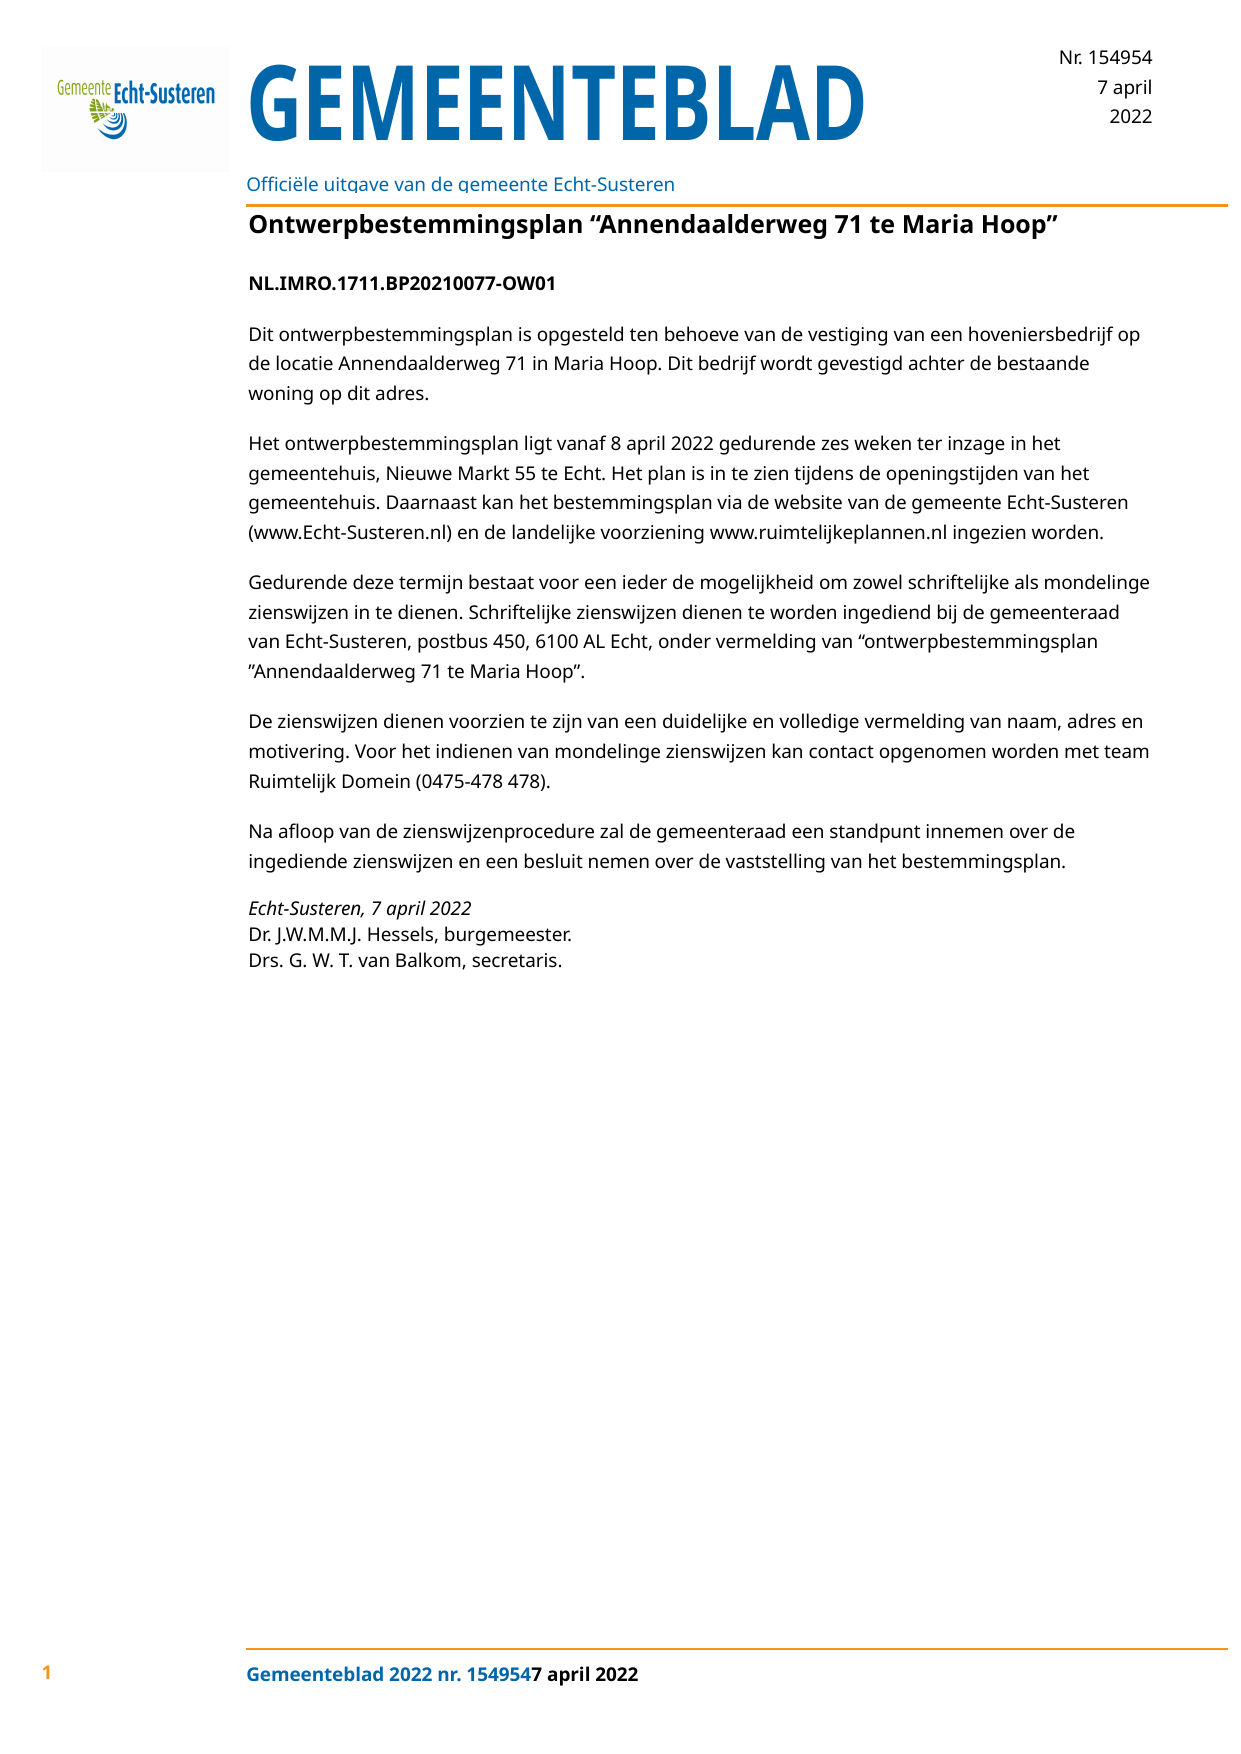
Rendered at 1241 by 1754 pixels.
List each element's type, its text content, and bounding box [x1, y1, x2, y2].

text Gedurende deze termijn bestaat voor een ieder de mogelijkheid om zowel schriftelijke als mondelinge zienswijzen in te dienen. Schriftelijke zienswijzen dienen te worden ingediend bij de gemeenteraad van Echt-Susteren, postbus 450, 6100 AL Echt, onder vermelding van “ontwerpbestemmingsplan ”Annendaalderweg 71 te Maria Hoop”. [248, 569, 1152, 684]
text Echt-Susteren, 7 april 2022 [248, 896, 1152, 921]
text Na afloop van de zienswijzenprocedure zal de gemeenteraad een standpunt innemen over de ingediende zienswijzen en een besluit nemen over de vaststelling van het bestemmingsplan. [248, 818, 1152, 873]
text De zienswijzen dienen voorzien te zijn van een duidelijke en volledige vermelding van naam, adres en motivering. Voor het indienen van mondelinge zienswijzen kan contact opgenomen worden met team Ruimtelijk Domein (0475-478 478). [248, 709, 1152, 793]
text Ontwerpbestemmingsplan “Annendaalderweg 71 te Maria Hoop” [248, 207, 1152, 241]
text Drs. G. W. T. van Balkom, secretaris. [248, 947, 1152, 973]
text Dit ontwerpbestemmingsplan is opgesteld ten behoeve van de vestiging van een hoveniersbedrijf op de locatie Annendaalderweg 71 in Maria Hoop. Dit bedrijf wordt gevestigd achter de bestaande woning op dit adres. [248, 321, 1152, 406]
text Dr. J.W.M.M.J. Hessels, burgemeester. [248, 921, 1152, 947]
picture [41, 47, 231, 172]
text NL.IMRO.1711.BP20210077-OW01 [248, 270, 1152, 296]
text Het ontwerpbestemmingsplan ligt vanaf 8 april 2022 gedurende zes weken ter inzage in het gemeentehuis, Nieuwe Markt 55 te Echt. Het plan is in te zien tijdens de openingstijden van het gemeentehuis. Daarnaast kan het bestemmingsplan via de website van de gemeente Echt-Susteren (www.Echt-Susteren.nl) en de landelijke voorziening www.ruimtelijkeplannen.nl ingezien worden. [248, 430, 1152, 545]
